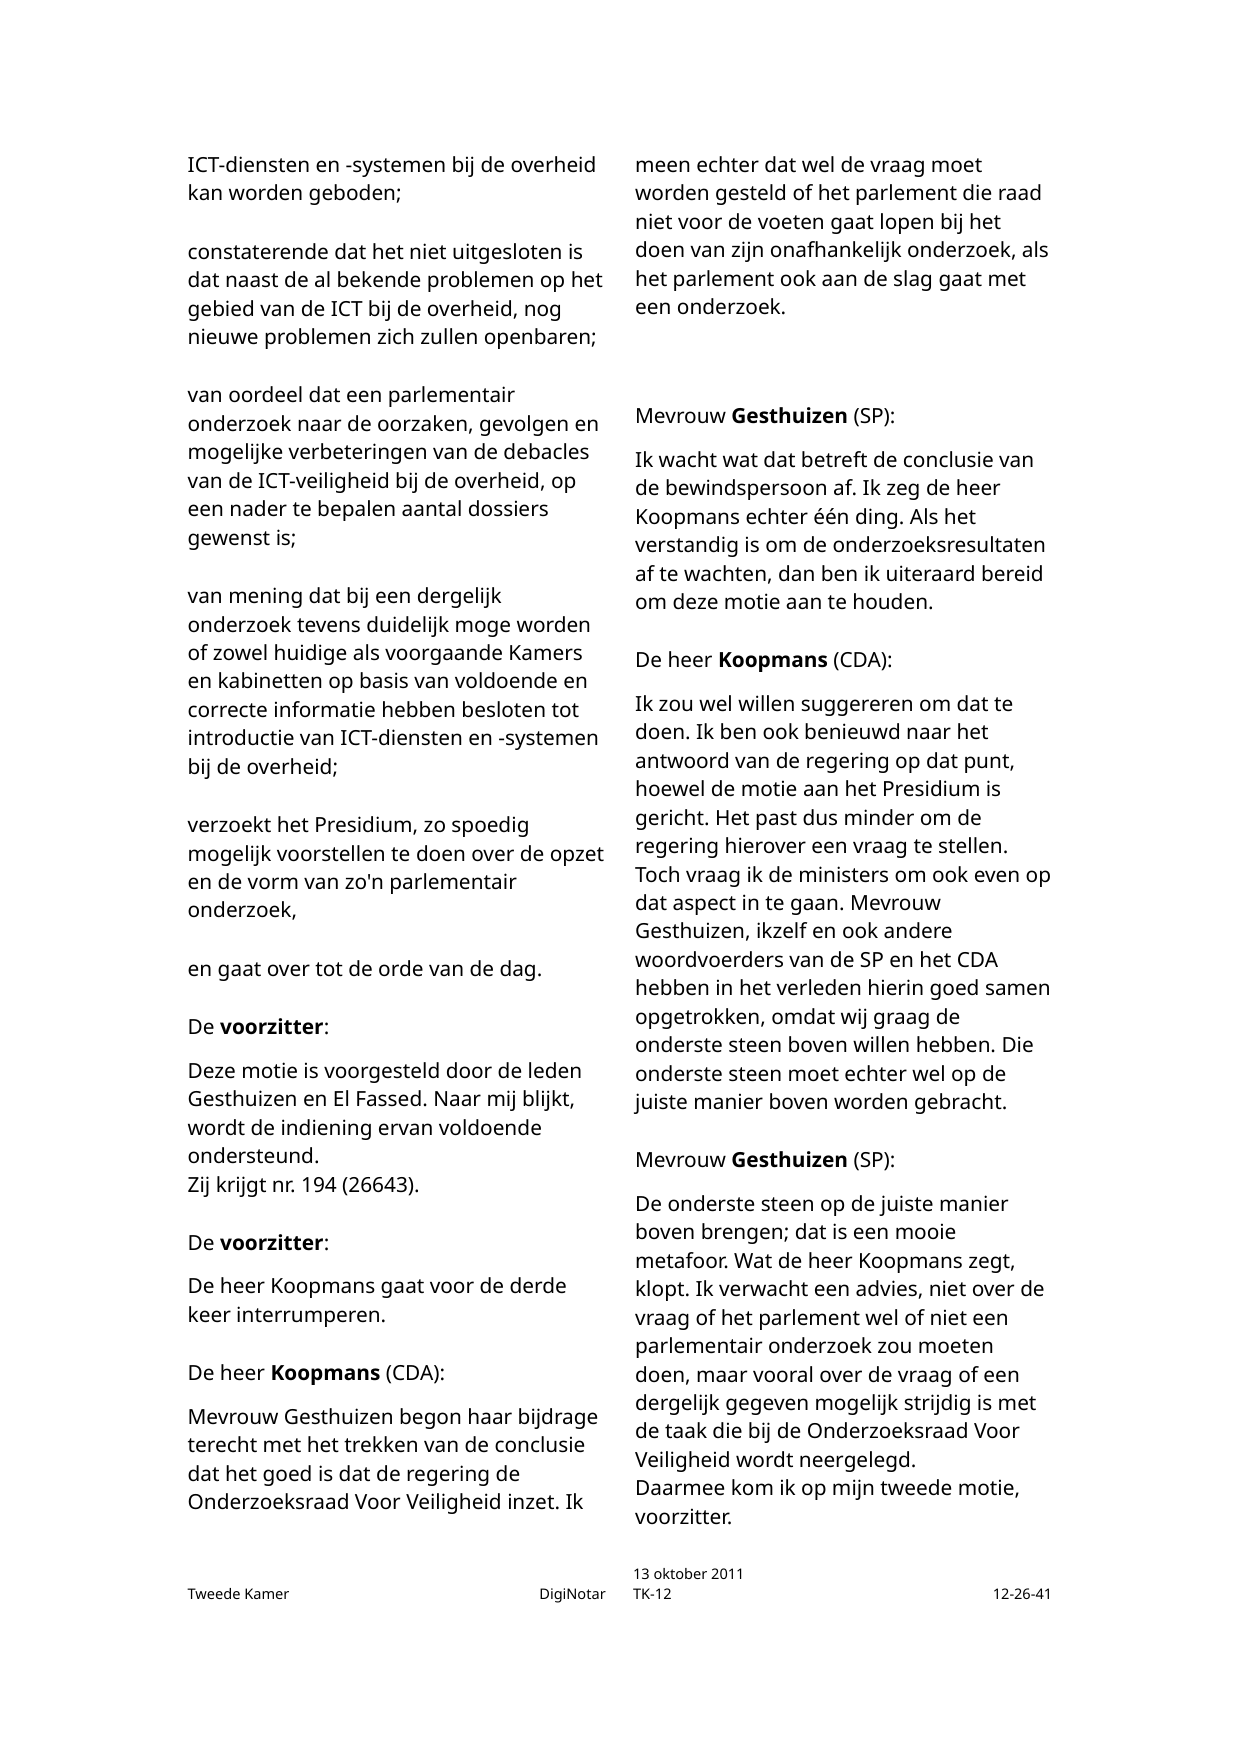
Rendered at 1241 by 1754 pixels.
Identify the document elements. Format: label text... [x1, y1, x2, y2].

text constaterende dat het niet uitgesloten is dat naast de al bekende problemen op het gebied van de ICT bij de overheid, nog nieuwe problemen zich zullen openbaren; [187, 237, 605, 351]
text Mevrouw Gesthuizen (SP): [635, 1146, 1053, 1174]
text De heer Koopmans (CDA): [187, 1358, 605, 1387]
text Deze motie is voorgesteld door de leden Gesthuizen en El Fassed. Naar mij blijkt, wordt de indiening ervan voldoende ondersteund. [187, 1056, 605, 1170]
text en gaat over tot de orde van de dag. [187, 954, 605, 982]
text Ik zou wel willen suggereren om dat te doen. Ik ben ook benieuwd naar het antwoord van de regering op dat punt, hoewel de motie aan het Presidium is gericht. Het past dus minder om de regering hierover een vraag te stellen. Toch vraag ik de ministers om ook even op dat aspect in te gaan. Mevrouw Gesthuizen, ikzelf en ook andere woordvoerders van de SP en het CDA hebben in het verleden hierin goed samen opgetrokken, omdat wij graag de onderste steen boven willen hebben. Die onderste steen moet echter wel op de juiste manier boven worden gebracht. [635, 689, 1053, 1116]
text ICT-diensten en -systemen bij de overheid kan worden geboden; [187, 150, 605, 207]
text Ik wacht wat dat betreft de conclusie van de bewindspersoon af. Ik zeg de heer Koopmans echter één ding. Als het verstandig is om de onderzoeksresultaten af te wachten, dan ben ik uiteraard bereid om deze motie aan te houden. [635, 445, 1053, 616]
text meen echter dat wel de vraag moet worden gesteld of het parlement die raad niet voor de voeten gaat lopen bij het doen van zijn onafhankelijk onderzoek, als het parlement ook aan de slag gaat met een onderzoek. [635, 150, 1053, 321]
text van oordeel dat een parlementair onderzoek naar de oorzaken, gevolgen en mogelijke verbeteringen van de debacles van de ICT-veiligheid bij de overheid, op een nader te bepalen aantal dossiers gewenst is; [187, 381, 605, 551]
text De voorzitter: [187, 1012, 605, 1041]
text De onderste steen op de juiste manier boven brengen; dat is een mooie metafoor. Wat de heer Koopmans zegt, klopt. Ik verwacht een advies, niet over de vraag of het parlement wel of niet een parlementair onderzoek zou moeten doen, maar vooral over de vraag of een dergelijk gegeven mogelijk strijdig is met de taak die bij de Onderzoeksraad Voor Veiligheid wordt neergelegd. [635, 1189, 1053, 1473]
text De voorzitter: [187, 1228, 605, 1257]
text Mevrouw Gesthuizen (SP): [635, 402, 1053, 430]
text van mening dat bij een dergelijk onderzoek tevens duidelijk moge worden of zowel huidige als voorgaande Kamers en kabinetten op basis van voldoende en correcte informatie hebben besloten tot introductie van ICT-diensten en -systemen bij de overheid; [187, 581, 605, 780]
text  [635, 351, 1053, 379]
text De heer Koopmans gaat voor de derde keer interrumperen. [187, 1272, 605, 1328]
text Zij krijgt nr. 194 (26643). [187, 1170, 605, 1198]
text Mevrouw Gesthuizen begon haar bijdrage terecht met het trekken van de conclusie dat het goed is dat de regering de Onderzoeksraad Voor Veiligheid inzet. Ik [187, 1402, 605, 1516]
text verzoekt het Presidium, zo spoedig mogelijk voorstellen te doen over de opzet en de vorm van zo'n parlementair onderzoek, [187, 810, 605, 924]
text De heer Koopmans (CDA): [635, 646, 1053, 674]
text Daarmee kom ik op mijn tweede motie, voorzitter. [635, 1473, 1053, 1530]
